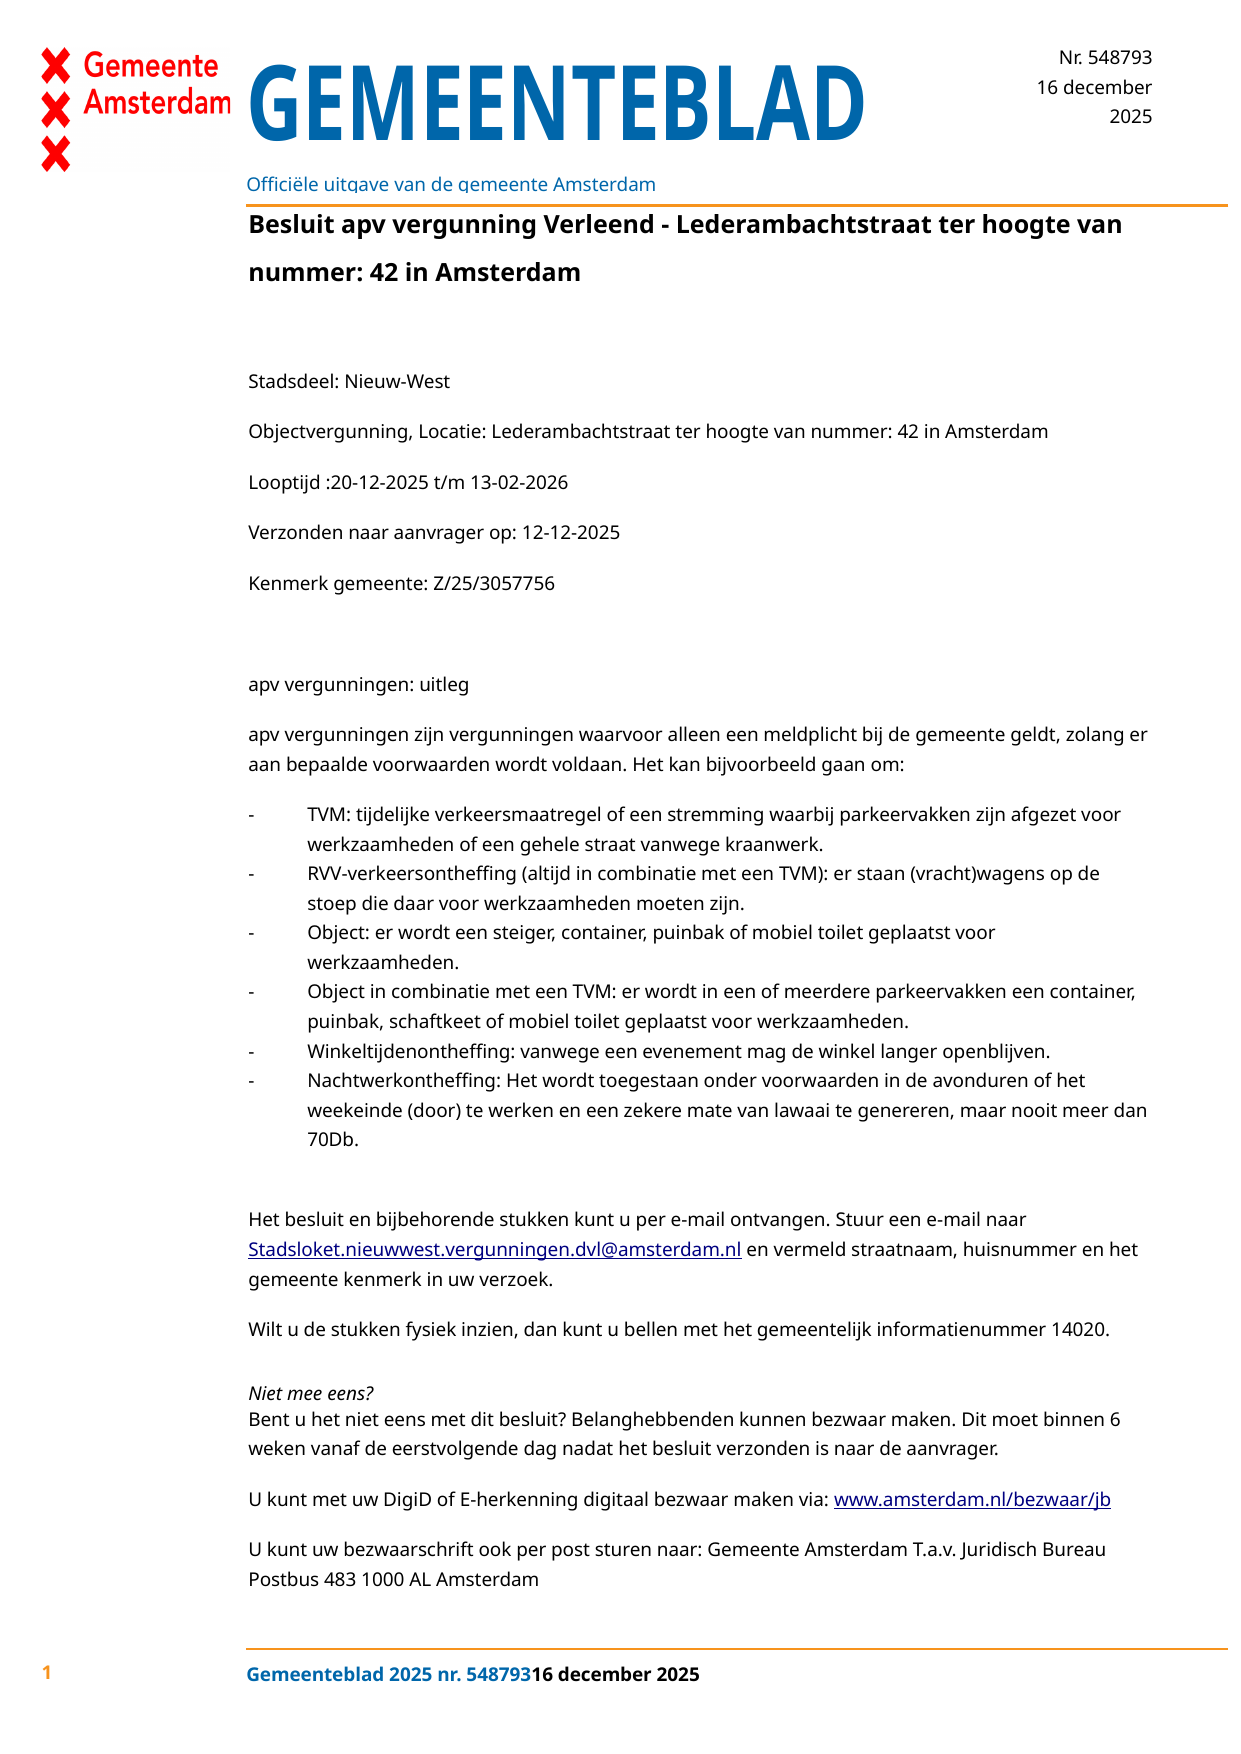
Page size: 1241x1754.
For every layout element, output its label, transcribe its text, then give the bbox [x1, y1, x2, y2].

text Niet mee eens? [248, 1380, 1152, 1406]
picture [41, 47, 231, 172]
text Stadsdeel: Nieuw-West [248, 368, 1152, 394]
text apv vergunningen zijn vergunningen waarvoor alleen een meldplicht bij de gemeente geldt, zolang er aan bepaalde voorwaarden wordt voldaan. Het kan bijvoorbeeld gaan om: [248, 721, 1152, 777]
text apv vergunningen: uitleg [248, 671, 1152, 697]
text Bent u het niet eens met dit besluit? Belanghebbenden kunnen bezwaar maken. Dit moet binnen 6 weken vanaf de eerstvolgende dag nadat het besluit verzonden is naar de aanvrager. [248, 1406, 1152, 1461]
list Object in combinatie met een TVM: er wordt in een of meerdere parkeervakken een container, puinbak, schaftkeet of mobiel toilet geplaatst voor werkzaamheden. [248, 979, 1152, 1034]
list RVV-verkeersontheffing (altijd in combinatie met een TVM): er staan (vracht)wagens op de stoep die daar voor werkzaamheden moeten zijn. [248, 860, 1152, 916]
list Object: er wordt een steiger, container, puinbak of mobiel toilet geplaatst voor werkzaamheden. [248, 919, 1152, 975]
text Verzonden naar aanvrager op: 12-12-2025 [248, 519, 1152, 545]
text Objectvergunning, Locatie: Lederambachtstraat ter hoogte van nummer: 42 in Amsterdam [248, 419, 1152, 444]
text Wilt u de stukken fysiek inzien, dan kunt u bellen met het gemeentelijk informatienummer 14020. [248, 1316, 1152, 1342]
list TVM: tijdelijke verkeersmaatregel of een stremming waarbij parkeervakken zijn afgezet voor werkzaamheden of een gehele straat vanwege kraanwerk. [248, 801, 1152, 857]
list Winkeltijdenontheffing: vanwege een evenement mag de winkel langer openblijven. [248, 1038, 1152, 1064]
list Nachtwerkontheffing: Het wordt toegestaan onder voorwaarden in de avonduren of het weekeinde (door) te werken en een zekere mate van lawaai te genereren, maar nooit meer dan 70Db. [248, 1067, 1152, 1152]
text Besluit apv vergunning Verleend - Lederambachtstraat ter hoogte van nummer: 42 in Amsterdam [248, 207, 1152, 288]
text U kunt uw bezwaarschrift ook per post sturen naar: Gemeente Amsterdam T.a.v. Juridisch Bureau Postbus 483 1000 AL Amsterdam [248, 1536, 1152, 1592]
text Kenmerk gemeente: Z/25/3057756 [248, 570, 1152, 596]
text U kunt met uw DigiD of E-herkenning digitaal bezwaar maken via: www.amsterdam.nl/bezwaar/jb [248, 1486, 1152, 1512]
text Looptijd :20-12-2025 t/m 13-02-2026 [248, 469, 1152, 495]
text Het besluit en bijbehorende stukken kunt u per e-mail ontvangen. Stuur een e-mail naar Stadsloket.nieuwwest.vergunningen.dvl@amsterdam.nl en vermeld straatnaam, huisnummer en het gemeente kenmerk in uw verzoek. [248, 1207, 1152, 1292]
